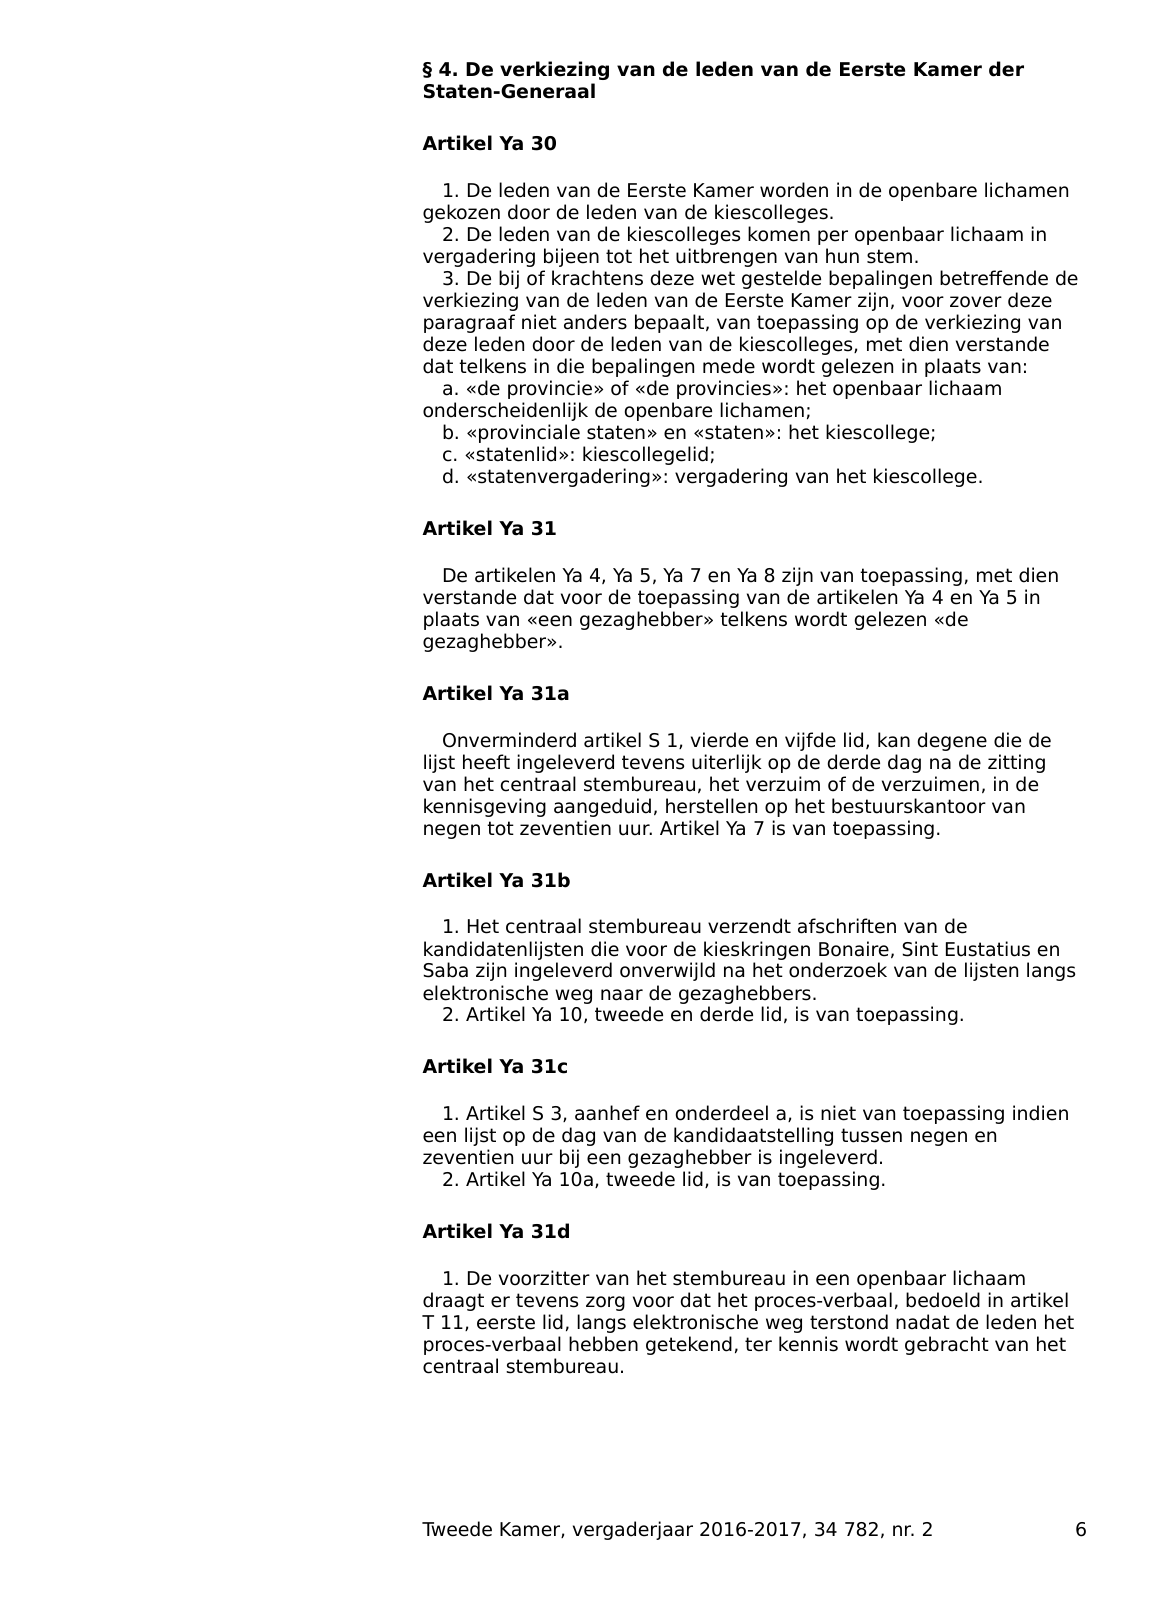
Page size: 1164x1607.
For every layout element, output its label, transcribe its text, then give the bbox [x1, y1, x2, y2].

subtitle Artikel Ya 31d [422, 1221, 1087, 1243]
text 2. Artikel Ya 10, tweede en derde lid, is van toepassing. [422, 1004, 1087, 1026]
text c. «statenlid»: kiescollegelid; [422, 444, 1087, 466]
subtitle Artikel Ya 31c [422, 1056, 1087, 1078]
text 2. Artikel Ya 10a, tweede lid, is van toepassing. [422, 1169, 1087, 1191]
subtitle Artikel Ya 31 [422, 518, 1087, 540]
text 1. De leden van de Eerste Kamer worden in de openbare lichamen gekozen door de leden van de kiescolleges. [422, 180, 1087, 224]
text De artikelen Ya 4, Ya 5, Ya 7 en Ya 8 zijn van toepassing, met dien verstande dat voor de toepassing van de artikelen Ya 4 en Ya 5 in plaats van «een gezaghebber» telkens wordt gelezen «de gezaghebber». [422, 565, 1087, 653]
text 2. De leden van de kiescolleges komen per openbaar lichaam in vergadering bijeen tot het uitbrengen van hun stem. [422, 224, 1087, 268]
subtitle § 4. De verkiezing van de leden van de Eerste Kamer der Staten-Generaal [422, 59, 1087, 103]
text b. «provinciale staten» en «staten»: het kiescollege; [422, 422, 1087, 444]
text 1. Het centraal stembureau verzendt afschriften van de kandidatenlijsten die voor de kieskringen Bonaire, Sint Eustatius en Saba zijn ingeleverd onverwijld na het onderzoek van de lijsten langs elektronische weg naar de gezaghebbers. [422, 916, 1087, 1004]
subtitle Artikel Ya 30 [422, 133, 1087, 155]
subtitle Artikel Ya 31b [422, 869, 1087, 891]
text d. «statenvergadering»: vergadering van het kiescollege. [422, 466, 1087, 488]
text 3. De bij of krachtens deze wet gestelde bepalingen betreffende de verkiezing van de leden van de Eerste Kamer zijn, voor zover deze paragraaf niet anders bepaalt, van toepassing op de verkiezing van deze leden door de leden van de kiescolleges, met dien verstande dat telkens in die bepalingen mede wordt gelezen in plaats van: [422, 268, 1087, 378]
subtitle Artikel Ya 31a [422, 683, 1087, 704]
text 1. Artikel S 3, aanhef en onderdeel a, is niet van toepassing indien een lijst op de dag van de kandidaatstelling tussen negen en zeventien uur bij een gezaghebber is ingeleverd. [422, 1103, 1087, 1169]
text Onverminderd artikel S 1, vierde en vijfde lid, kan degene die de lijst heeft ingeleverd tevens uiterlijk op de derde dag na de zitting van het centraal stembureau, het verzuim of de verzuimen, in de kennisgeving aangeduid, herstellen op het bestuurskantoor van negen tot zeventien uur. Artikel Ya 7 is van toepassing. [422, 729, 1087, 839]
text 1. De voorzitter van het stembureau in een openbaar lichaam draagt er tevens zorg voor dat het proces-verbaal, bedoeld in artikel T 11, eerste lid, langs elektronische weg terstond nadat de leden het proces-verbaal hebben getekend, ter kennis wordt gebracht van het centraal stembureau. [422, 1268, 1087, 1378]
text a. «de provincie» of «de provincies»: het openbaar lichaam onderscheidenlijk de openbare lichamen; [422, 378, 1087, 422]
